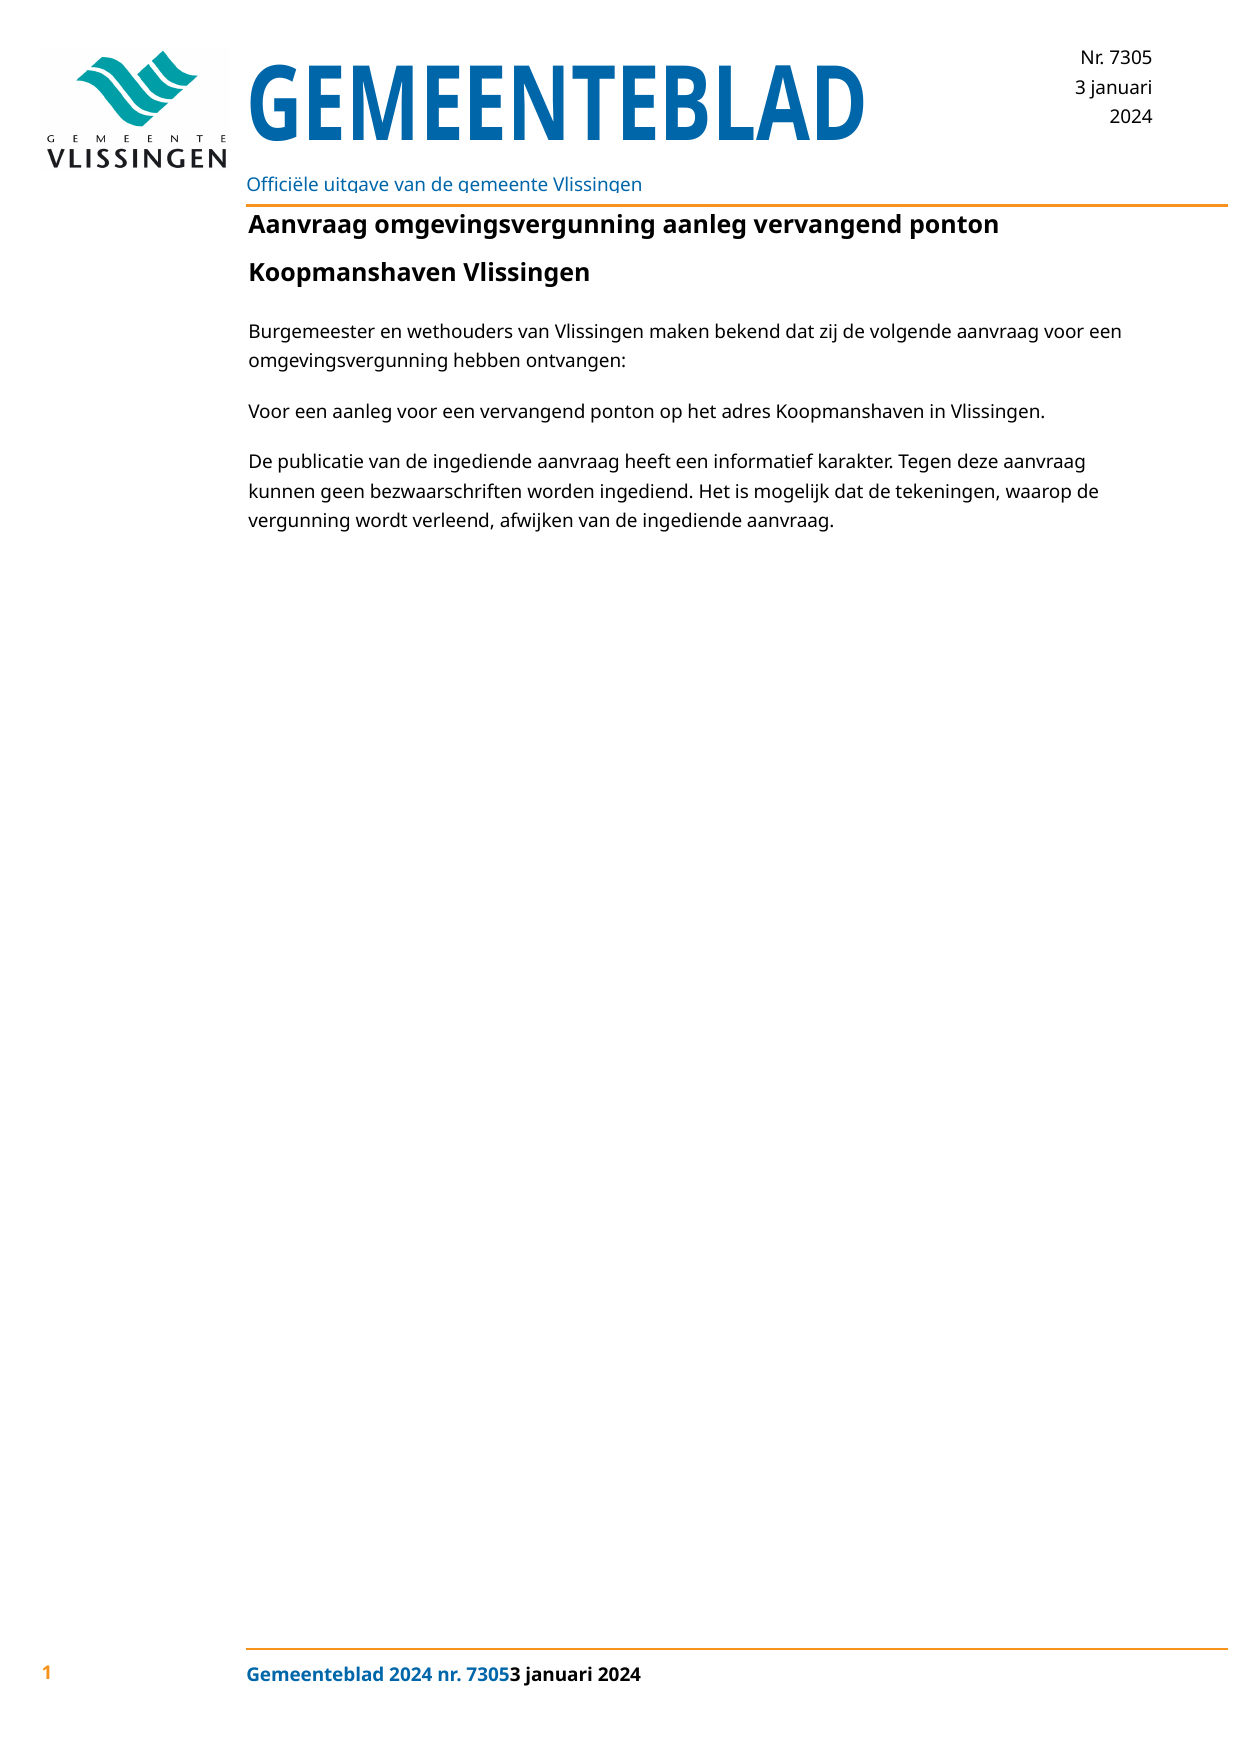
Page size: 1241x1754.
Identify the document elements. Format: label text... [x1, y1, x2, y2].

text De publicatie van de ingediende aanvraag heeft een informatief karakter. Tegen deze aanvraag kunnen geen bezwaarschriften worden ingediend. Het is mogelijk dat de tekeningen, waarop de vergunning wordt verleend, afwijken van de ingediende aanvraag. [248, 448, 1152, 533]
text Aanvraag omgevingsvergunning aanleg vervangend ponton Koopmanshaven Vlissingen [248, 207, 1152, 288]
picture [41, 47, 231, 172]
text Voor een aanleg voor een vervangend ponton op het adres Koopmanshaven in Vlissingen. [248, 398, 1152, 424]
text Burgemeester en wethouders van Vlissingen maken bekend dat zij de volgende aanvraag voor een omgevingsvergunning hebben ontvangen: [248, 318, 1152, 373]
